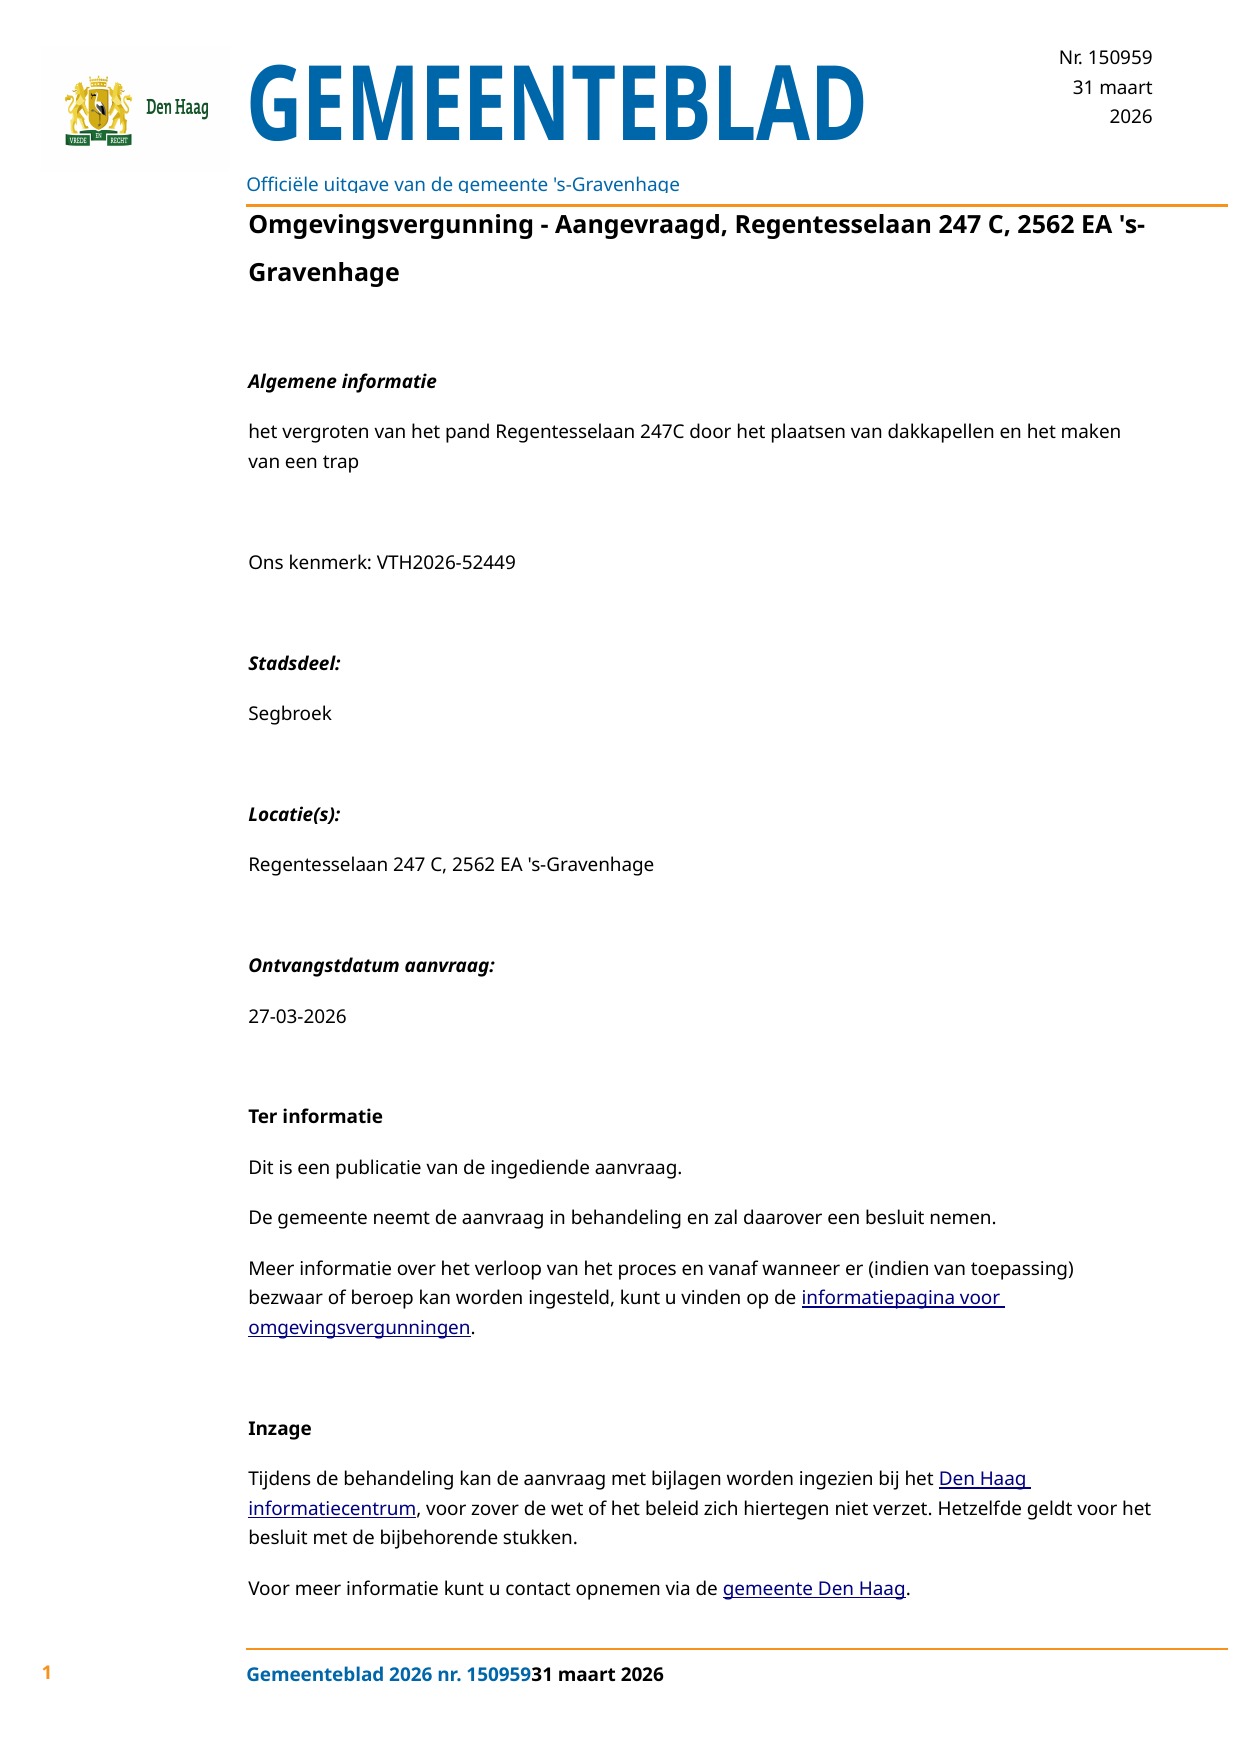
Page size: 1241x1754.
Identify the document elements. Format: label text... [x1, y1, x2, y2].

text Inzage [248, 1415, 1152, 1441]
text Ons kenmerk: VTH2026-52449 [248, 549, 1152, 575]
text Dit is een publicatie van de ingediende aanvraag. [248, 1154, 1152, 1180]
text Ontvangstdatum aanvraag: [248, 952, 1152, 978]
text Meer informatie over het verloop van het proces en vanaf wanneer er (indien van toepassing) bezwaar of beroep kan worden ingesteld, kunt u vinden op de informatiepagina voor omgevingsvergunningen. [248, 1255, 1152, 1340]
text Segbroek [248, 700, 1152, 726]
text het vergroten van het pand Regentesselaan 247C door het plaatsen van dakkapellen en het maken van een trap [248, 419, 1152, 474]
text Algemene informatie [248, 368, 1152, 394]
text Tijdens de behandeling kan de aanvraag met bijlagen worden ingezien bij het Den Haag informatiecentrum, voor zover de wet of het beleid zich hiertegen niet verzet. Hetzelfde geldt voor het besluit met de bijbehorende stukken. [248, 1465, 1152, 1550]
text Locatie(s): [248, 801, 1152, 827]
text Voor meer informatie kunt u contact opnemen via de gemeente Den Haag. [248, 1575, 1152, 1601]
text Regentesselaan 247 C, 2562 EA 's-Gravenhage [248, 852, 1152, 877]
text Omgevingsvergunning - Aangevraagd, Regentesselaan 247 C, 2562 EA 's-Gravenhage [248, 207, 1152, 288]
text Ter informatie [248, 1104, 1152, 1129]
text 27-03-2026 [248, 1003, 1152, 1029]
picture [41, 47, 231, 172]
text De gemeente neemt de aanvraag in behandeling en zal daarover een besluit nemen. [248, 1204, 1152, 1230]
text Stadsdeel: [248, 650, 1152, 676]
